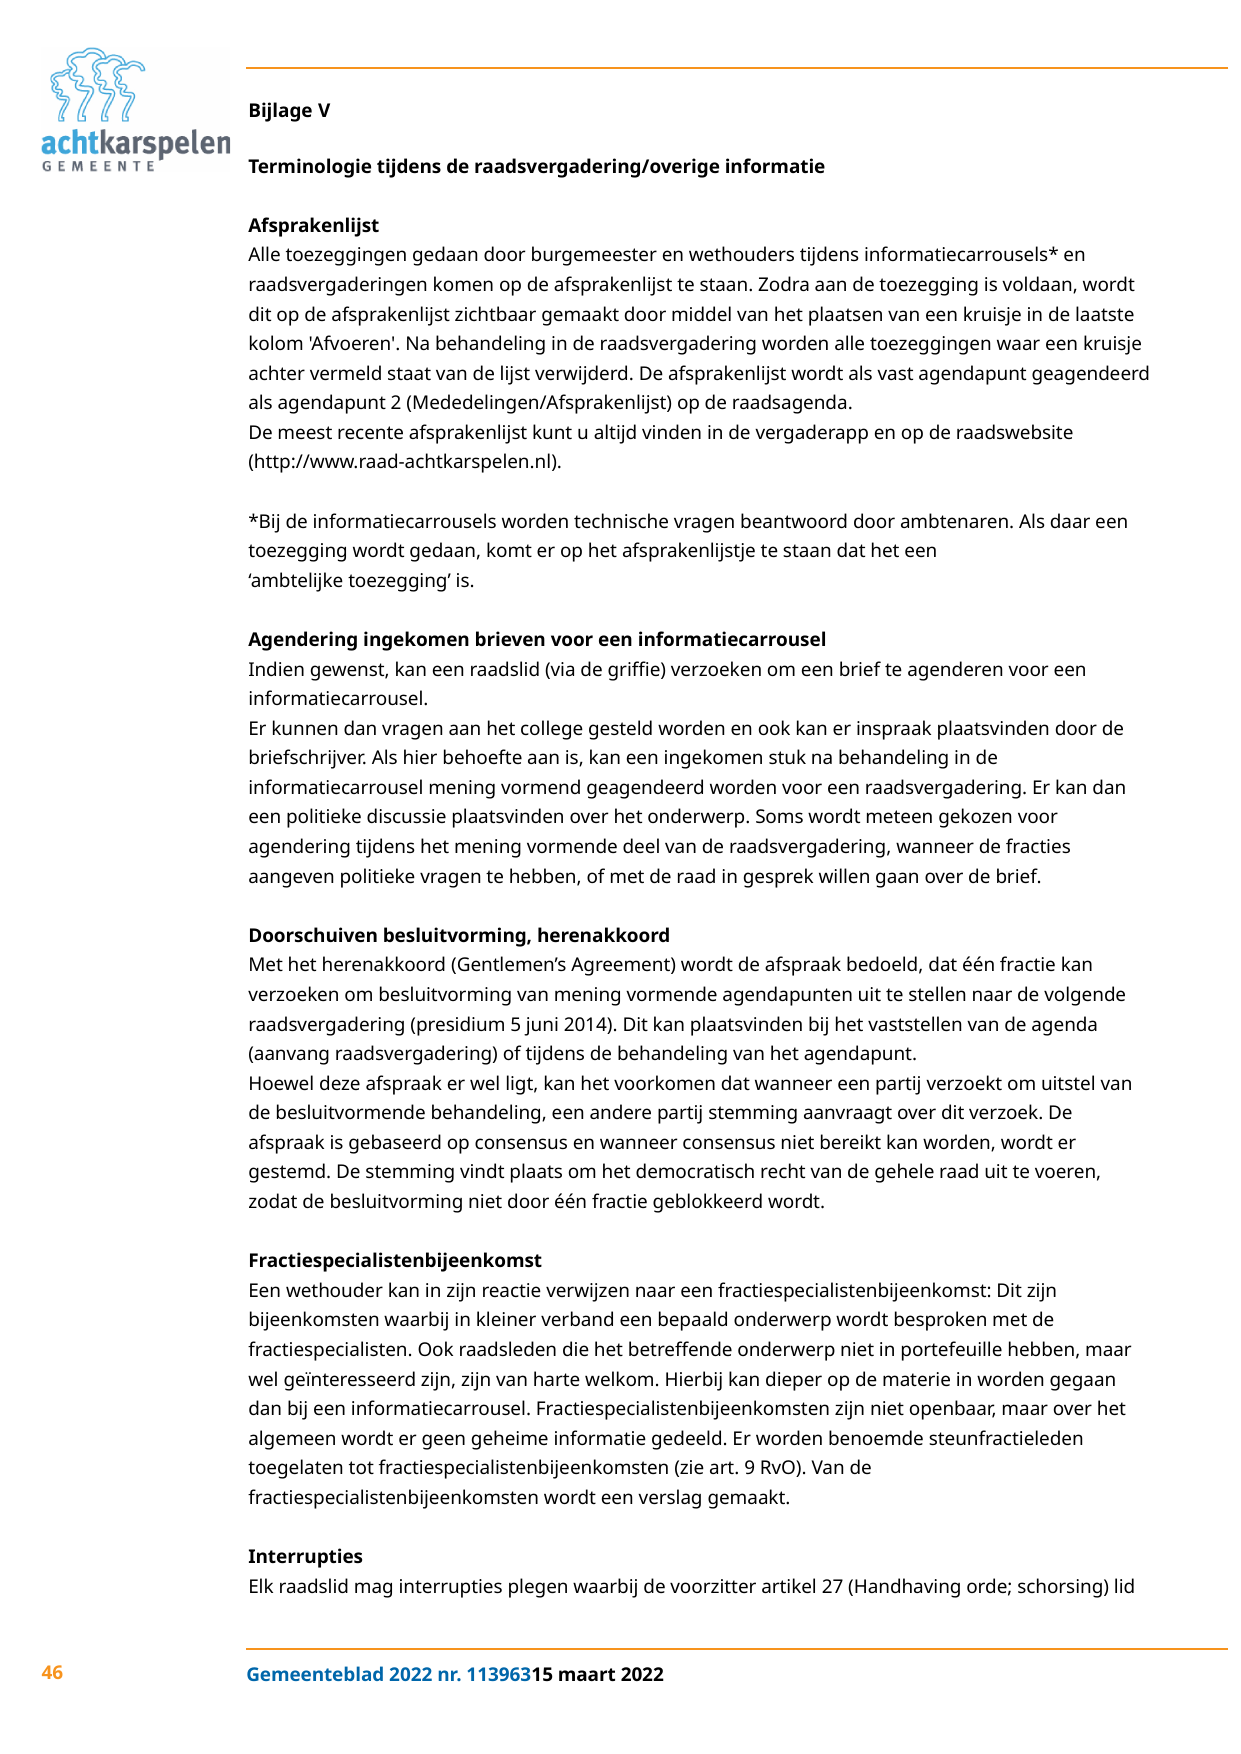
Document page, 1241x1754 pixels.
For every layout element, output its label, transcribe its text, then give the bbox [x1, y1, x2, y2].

text Er kunnen dan vragen aan het college gesteld worden en ook kan er inspraak plaatsvinden door de briefschrijver. Als hier behoefte aan is, kan een ingekomen stuk na behandeling in de informatiecarrousel mening vormend geagendeerd worden voor een raadsvergadering. Er kan dan een politieke discussie plaatsvinden over het onderwerp. Soms wordt meteen gekozen voor agendering tijdens het mening vormende deel van de raadsvergadering, wanneer de fracties aangeven politieke vragen te hebben, of met de raad in gesprek willen gaan over de brief. [248, 715, 1152, 889]
text Een wethouder kan in zijn reactie verwijzen naar een fractiespecialistenbijeenkomst: Dit zijn bijeenkomsten waarbij in kleiner verband een bepaald onderwerp wordt besproken met de fractiespecialisten. Ook raadsleden die het betreffende onderwerp niet in portefeuille hebben, maar wel geïnteresseerd zijn, zijn van harte welkom. Hierbij kan dieper op de materie in worden gegaan dan bij een informatiecarrousel. Fractiespecialistenbijeenkomsten zijn niet openbaar, maar over het algemeen wordt er geen geheime informatie gedeeld. Er worden benoemde steunfractieleden toegelaten tot fractiespecialistenbijeenkomsten (zie art. 9 RvO). Van de fractiespecialistenbijeenkomsten wordt een verslag gemaakt. [248, 1277, 1152, 1510]
text Afsprakenlijst [248, 212, 1152, 238]
text De meest recente afsprakenlijst kunt u altijd vinden in de vergaderapp en op de raadswebsite (http://www.raad-achtkarspelen.nl). [248, 419, 1152, 474]
text Met het herenakkoord (Gentlemen’s Agreement) wordt de afspraak bedoeld, dat één fractie kan verzoeken om besluitvorming van mening vormende agendapunten uit te stellen naar de volgende raadsvergadering (presidium 5 juni 2014). Dit kan plaatsvinden bij het vaststellen van de agenda (aanvang raadsvergadering) of tijdens de behandeling van het agendapunt. [248, 952, 1152, 1066]
text Elk raadslid mag interrupties plegen waarbij de voorzitter artikel 27 (Handhaving orde; schorsing) lid [248, 1573, 1152, 1599]
text *Bij de informatiecarrousels worden technische vragen beantwoord door ambtenaren. Als daar een toezegging wordt gedaan, komt er op het afsprakenlijstje te staan dat het een [248, 508, 1152, 563]
text Alle toezeggingen gedaan door burgemeester en wethouders tijdens informatiecarrousels* en raadsvergaderingen komen op de afsprakenlijst te staan. Zodra aan de toezegging is voldaan, wordt dit op de afsprakenlijst zichtbaar gemaakt door middel van het plaatsen van een kruisje in de laatste kolom 'Afvoeren'. Na behandeling in de raadsvergadering worden alle toezeggingen waar een kruisje achter vermeld staat van de lijst verwijderd. De afsprakenlijst wordt als vast agendapunt geagendeerd als agendapunt 2 (Mededelingen/Afsprakenlijst) op de raadsagenda. [248, 242, 1152, 415]
text Hoewel deze afspraak er wel ligt, kan het voorkomen dat wanneer een partij verzoekt om uitstel van de besluitvormende behandeling, een andere partij stemming aanvraagt over dit verzoek. De afspraak is gebaseerd op consensus en wanneer consensus niet bereikt kan worden, wordt er gestemd. De stemming vindt plaats om het democratisch recht van de gehele raad uit te voeren, zodat de besluitvorming niet door één fractie geblokkeerd wordt. [248, 1070, 1152, 1214]
text Indien gewenst, kan een raadslid (via de griffie) verzoeken om een brief te agenderen voor een informatiecarrousel. [248, 656, 1152, 711]
text Fractiespecialistenbijeenkomst [248, 1247, 1152, 1273]
picture [41, 47, 231, 172]
text Terminologie tijdens de raadsvergadering/overige informatie [248, 153, 1152, 179]
text Doorschuiven besluitvorming, herenakkoord [248, 922, 1152, 948]
text Agendering ingekomen brieven voor een informatiecarrousel [248, 626, 1152, 652]
text Interrupties [248, 1543, 1152, 1569]
text ‘ambtelijke toezegging’ is. [248, 567, 1152, 593]
text Bijlage V [248, 95, 1152, 123]
